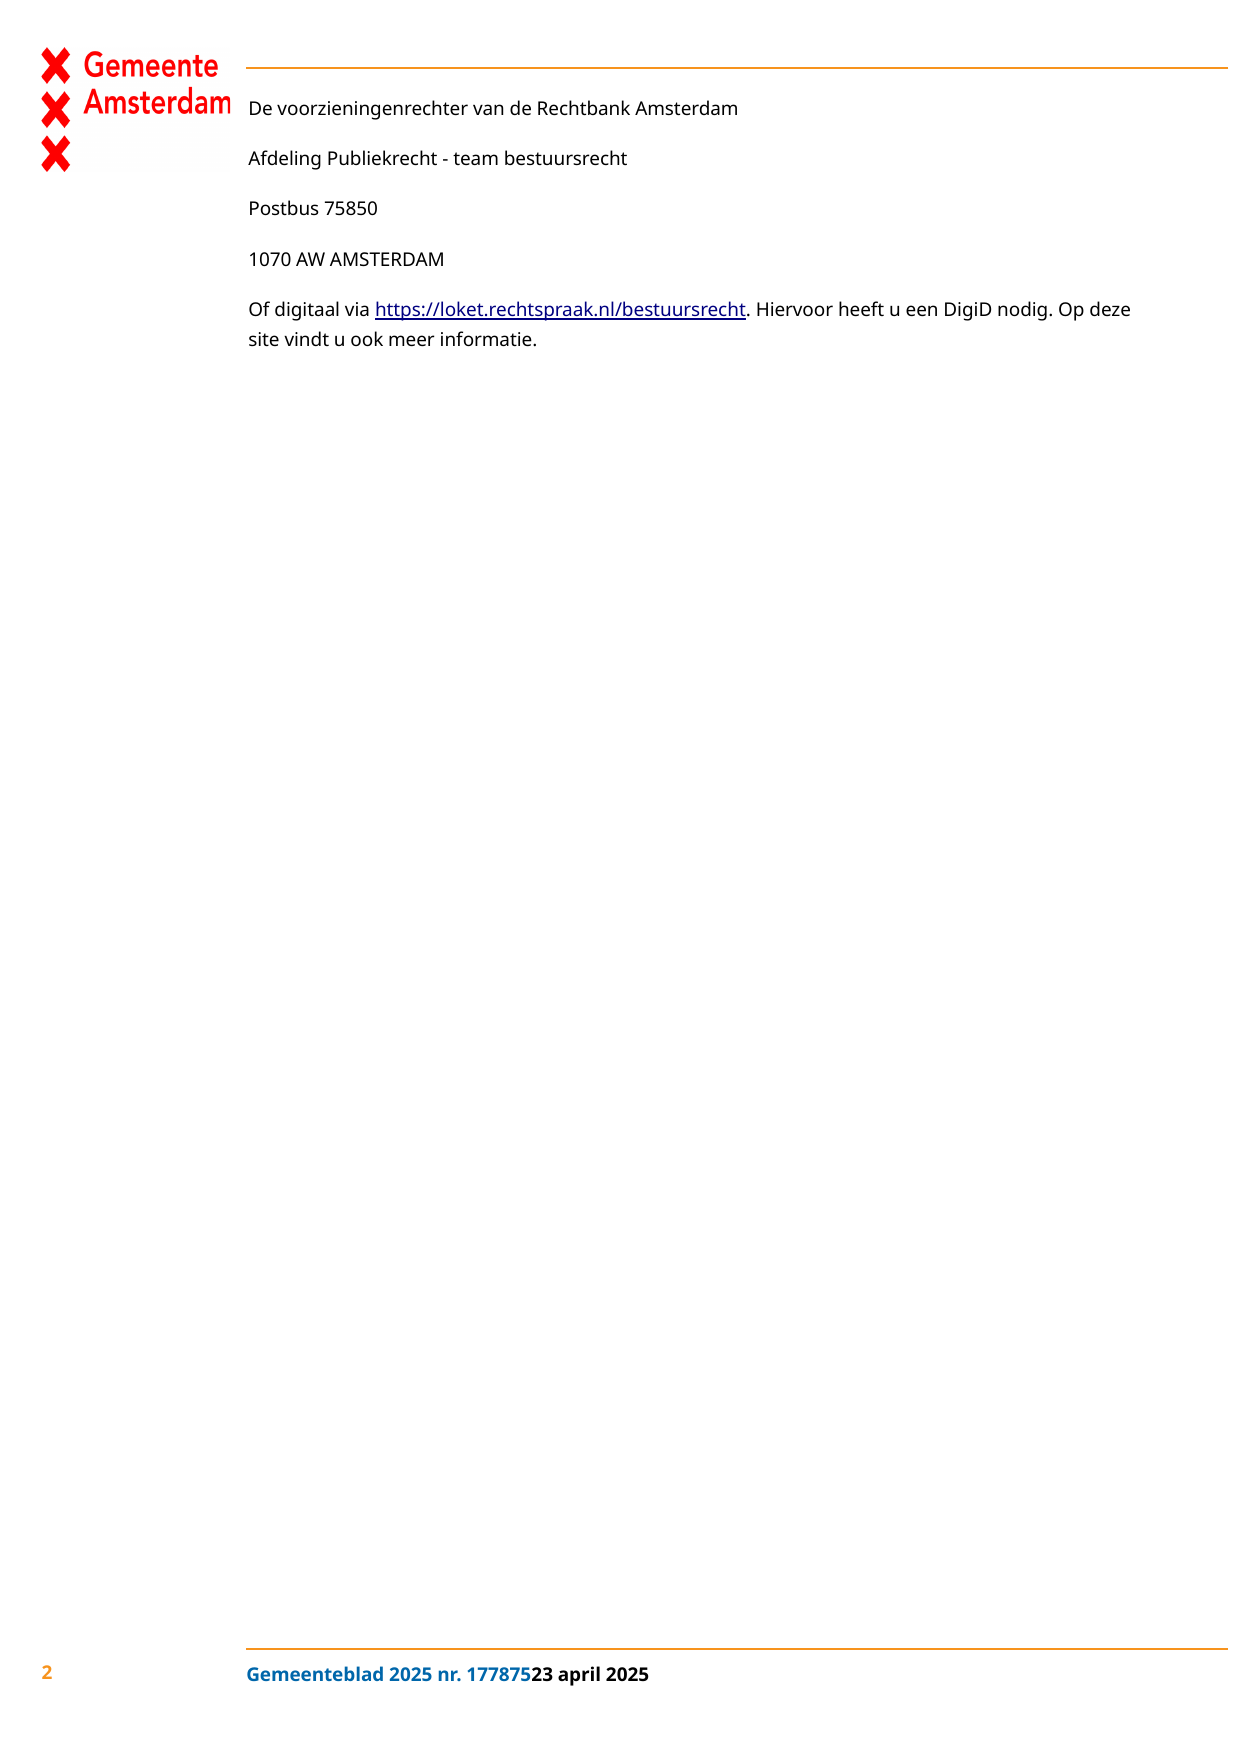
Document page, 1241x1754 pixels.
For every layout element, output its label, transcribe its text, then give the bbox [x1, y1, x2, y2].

text Afdeling Publiekrecht - team bestuursrecht [248, 145, 1152, 171]
text Of digitaal via https://loket.rechtspraak.nl/bestuursrecht. Hiervoor heeft u een DigiD nodig. Op deze site vindt u ook meer informatie. [248, 296, 1152, 352]
picture [41, 47, 231, 172]
text De voorzieningenrechter van de Rechtbank Amsterdam [248, 95, 1152, 121]
text 1070 AW AMSTERDAM [248, 246, 1152, 272]
text Postbus 75850 [248, 196, 1152, 221]
